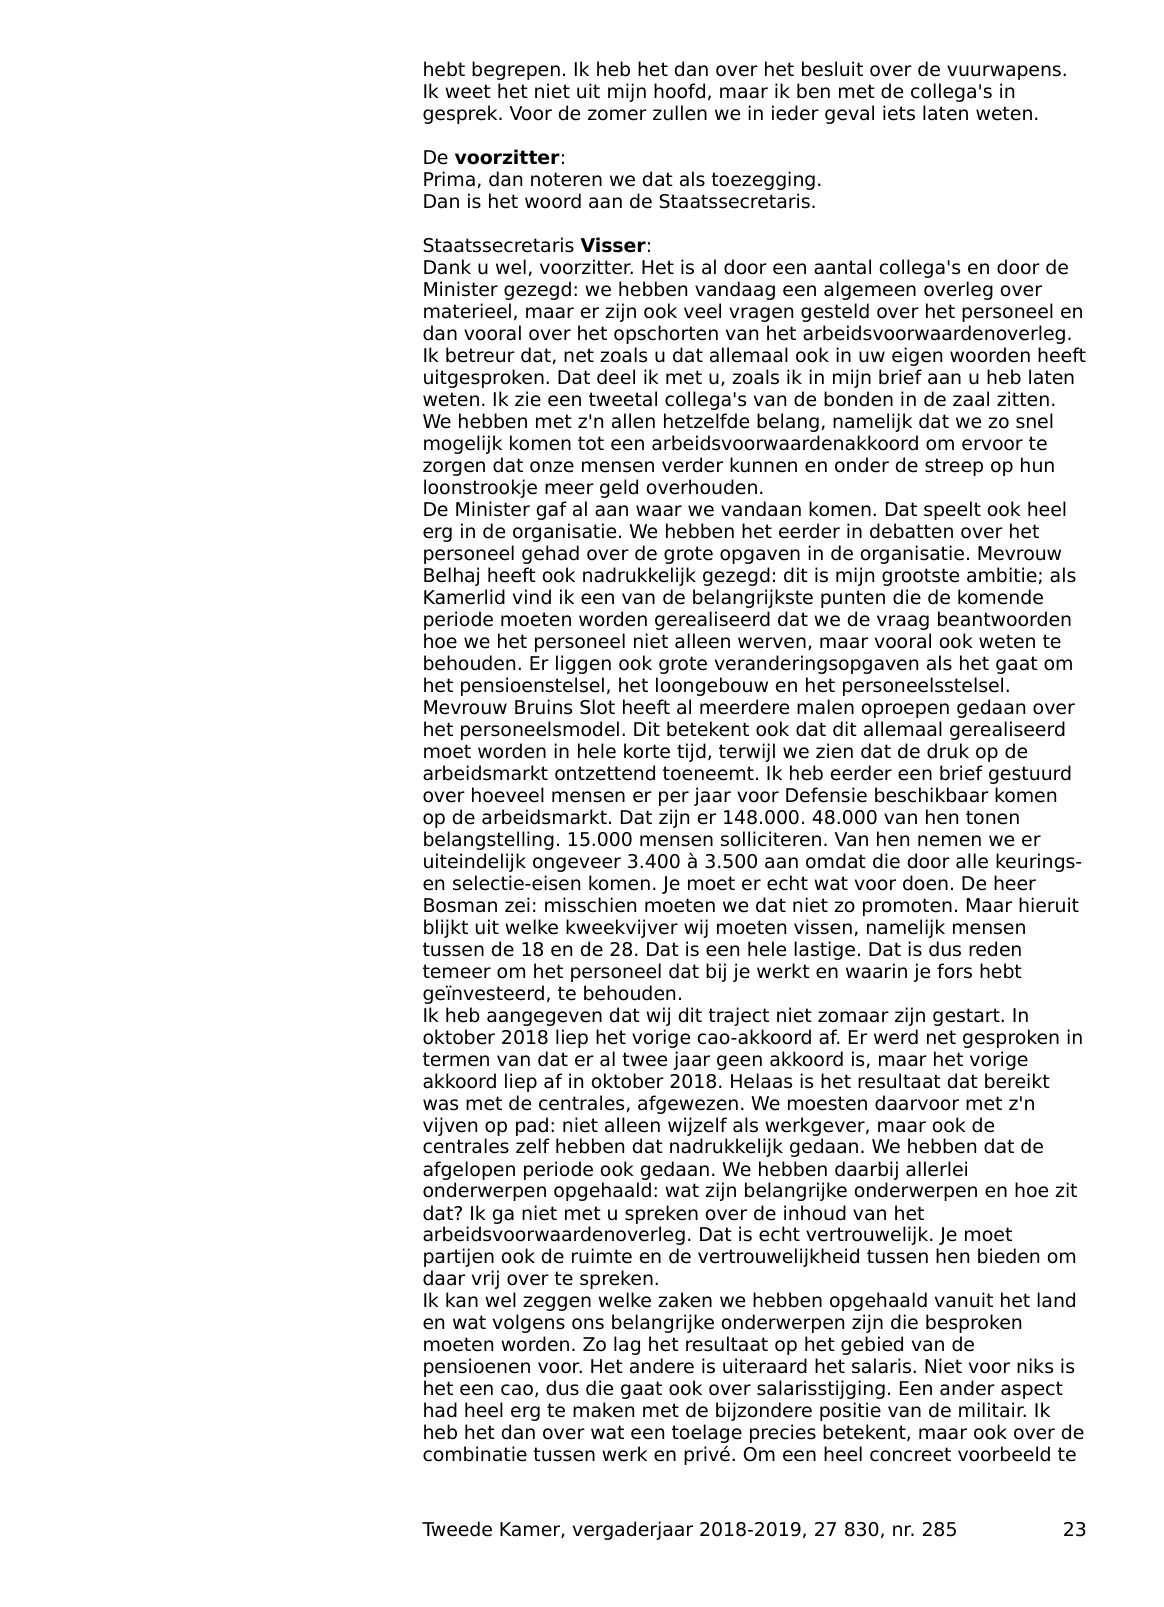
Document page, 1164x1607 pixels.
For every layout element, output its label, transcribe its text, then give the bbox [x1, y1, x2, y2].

text Staatssecretaris Visser: [422, 235, 1087, 257]
text Dank u wel, voorzitter. Het is al door een aantal collega's en door de Minister gezegd: we hebben vandaag een algemeen overleg over materieel, maar er zijn ook veel vragen gesteld over het personeel en dan vooral over het opschorten van het arbeidsvoorwaardenoverleg. Ik betreur dat, net zoals u dat allemaal ook in uw eigen woorden heeft uitgesproken. Dat deel ik met u, zoals ik in mijn brief aan u heb laten weten. Ik zie een tweetal collega's van de bonden in de zaal zitten. We hebben met z'n allen hetzelfde belang, namelijk dat we zo snel mogelijk komen tot een arbeidsvoorwaardenakkoord om ervoor te zorgen dat onze mensen verder kunnen en onder de streep op hun loonstrookje meer geld overhouden. [422, 257, 1087, 499]
text De Minister gaf al aan waar we vandaan komen. Dat speelt ook heel erg in de organisatie. We hebben het eerder in debatten over het personeel gehad over de grote opgaven in de organisatie. Mevrouw Belhaj heeft ook nadrukkelijk gezegd: dit is mijn grootste ambitie; als Kamerlid vind ik een van de belangrijkste punten die de komende periode moeten worden gerealiseerd dat we de vraag beantwoorden hoe we het personeel niet alleen werven, maar vooral ook weten te behouden. Er liggen ook grote veranderingsopgaven als het gaat om het pensioenstelsel, het loongebouw en het personeelsstelsel. [422, 499, 1087, 697]
text Mevrouw Bruins Slot heeft al meerdere malen oproepen gedaan over het personeelsmodel. Dit betekent ook dat dit allemaal gerealiseerd moet worden in hele korte tijd, terwijl we zien dat de druk op de arbeidsmarkt ontzettend toeneemt. Ik heb eerder een brief gestuurd over hoeveel mensen er per jaar voor Defensie beschikbaar komen op de arbeidsmarkt. Dat zijn er 148.000. 48.000 van hen tonen belangstelling. 15.000 mensen solliciteren. Van hen nemen we er uiteindelijk ongeveer 3.400 à 3.500 aan omdat die door alle keurings- en selectie-eisen komen. Je moet er echt wat voor doen. De heer Bosman zei: misschien moeten we dat niet zo promoten. Maar hieruit blijkt uit welke kweekvijver wij moeten vissen, namelijk mensen tussen de 18 en de 28. Dat is een hele lastige. Dat is dus reden temeer om het personeel dat bij je werkt en waarin je fors hebt geïnvesteerd, te behouden. [422, 697, 1087, 1004]
text Dan is het woord aan de Staatssecretaris. [422, 191, 1087, 213]
text hebt begrepen. Ik heb het dan over het besluit over de vuurwapens. Ik weet het niet uit mijn hoofd, maar ik ben met de collega's in gesprek. Voor de zomer zullen we in ieder geval iets laten weten. [422, 59, 1087, 125]
text Ik heb aangegeven dat wij dit traject niet zomaar zijn gestart. In oktober 2018 liep het vorige cao-akkoord af. Er werd net gesproken in termen van dat er al twee jaar geen akkoord is, maar het vorige akkoord liep af in oktober 2018. Helaas is het resultaat dat bereikt was met de centrales, afgewezen. We moesten daarvoor met z'n vijven op pad: niet alleen wijzelf als werkgever, maar ook de centrales zelf hebben dat nadrukkelijk gedaan. We hebben dat de afgelopen periode ook gedaan. We hebben daarbij allerlei onderwerpen opgehaald: wat zijn belangrijke onderwerpen en hoe zit dat? Ik ga niet met u spreken over de inhoud van het arbeidsvoorwaardenoverleg. Dat is echt vertrouwelijk. Je moet partijen ook de ruimte en de vertrouwelijkheid tussen hen bieden om daar vrij over te spreken. [422, 1004, 1087, 1290]
text Prima, dan noteren we dat als toezegging. [422, 169, 1087, 191]
text Ik kan wel zeggen welke zaken we hebben opgehaald vanuit het land en wat volgens ons belangrijke onderwerpen zijn die besproken moeten worden. Zo lag het resultaat op het gebied van de pensioenen voor. Het andere is uiteraard het salaris. Niet voor niks is het een cao, dus die gaat ook over salarisstijging. Een ander aspect had heel erg te maken met de bijzondere positie van de militair. Ik heb het dan over wat een toelage precies betekent, maar ook over de combinatie tussen werk en privé. Om een heel concreet voorbeeld te [422, 1290, 1087, 1466]
text De voorzitter: [422, 147, 1087, 169]
